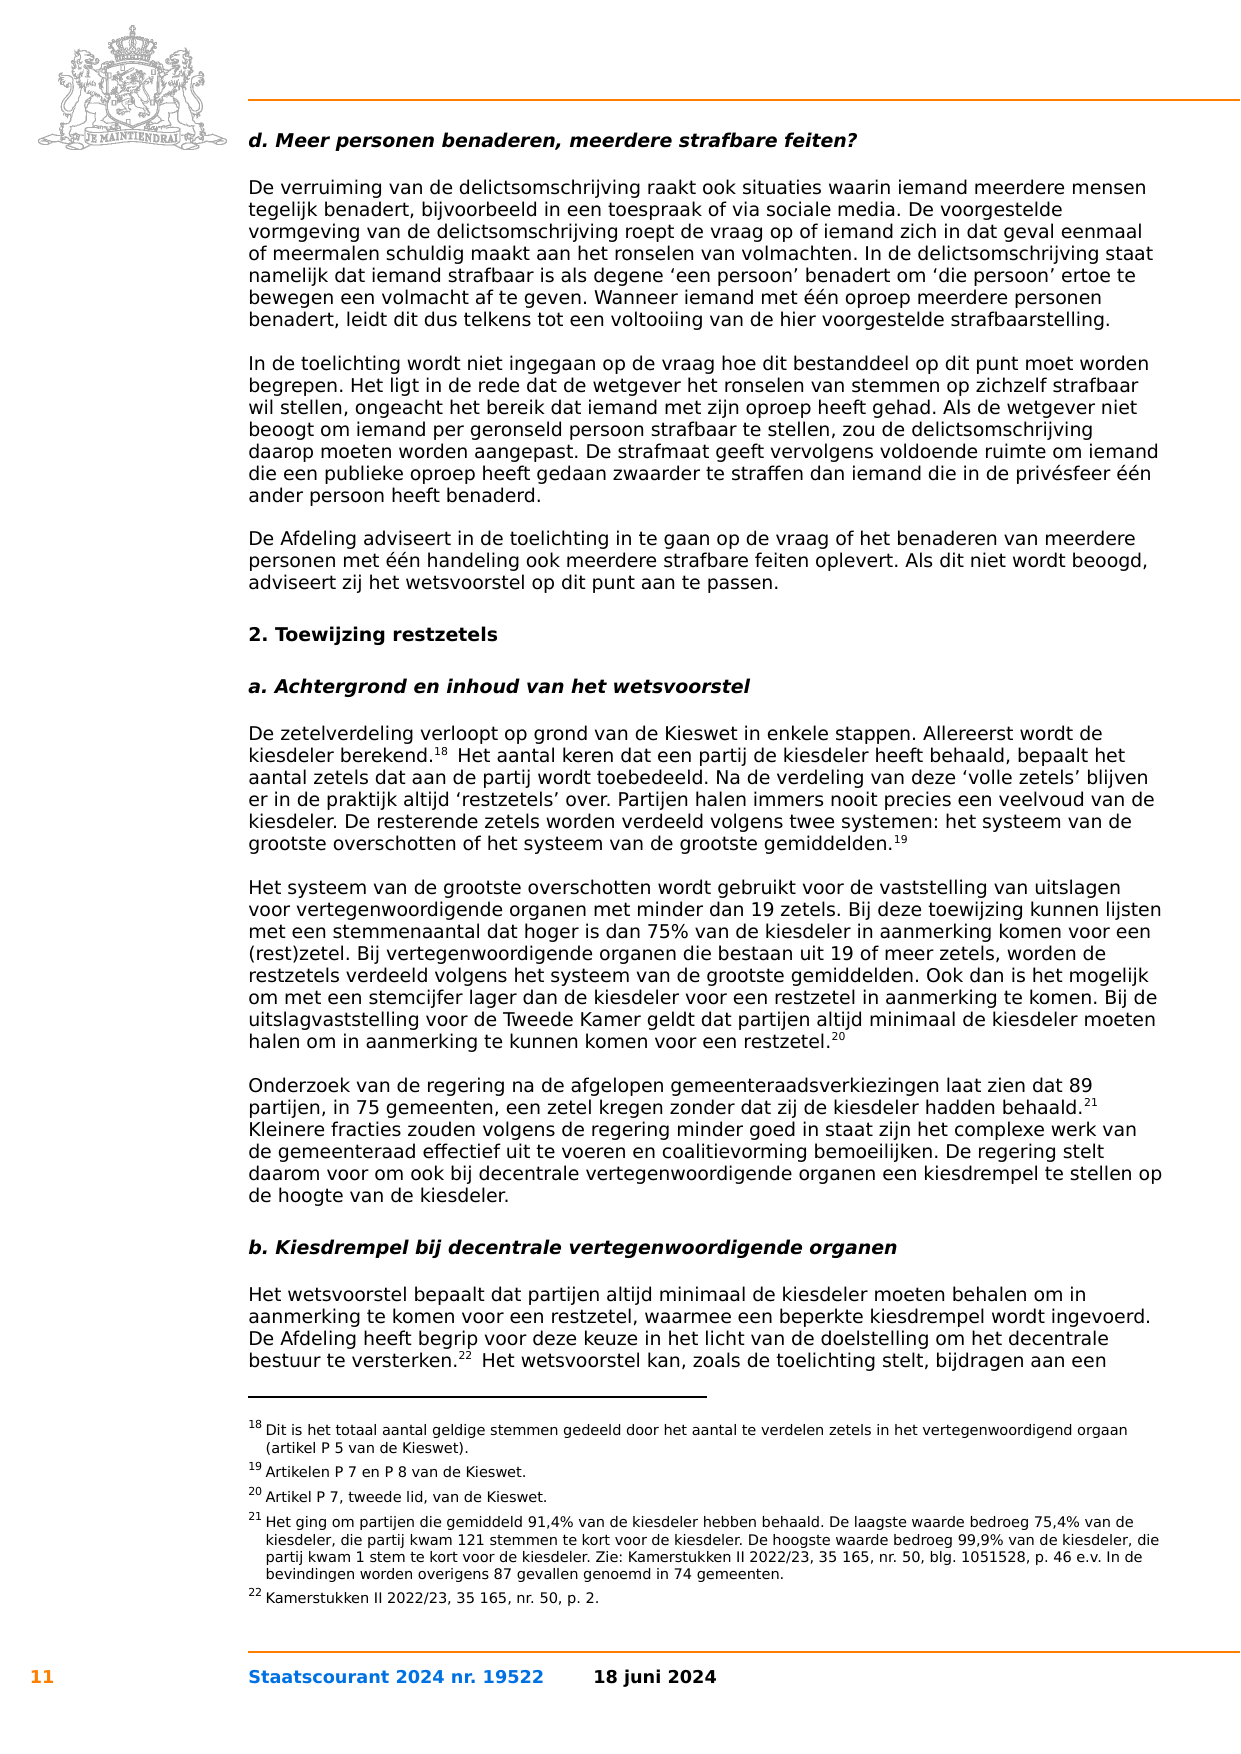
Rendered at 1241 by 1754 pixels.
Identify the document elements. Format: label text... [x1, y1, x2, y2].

text Dit is het totaal aantal geldige stemmen gedeeld door het aantal te verdelen zetels in het vertegenwoordigend orgaan (artikel P 5 van de Kieswet). [248, 1418, 1163, 1457]
text Het wetsvoorstel bepaalt dat partijen altijd minimaal de kiesdeler moeten behalen om in aanmerking te komen voor een restzetel, waarmee een beperkte kiesdrempel wordt ingevoerd. De Afdeling heeft begrip voor deze keuze in het licht van de doelstelling om het decentrale bestuur te versterken. Het wetsvoorstel kan, zoals de toelichting stelt, bijdragen aan een [248, 1283, 1163, 1371]
picture [38, 25, 227, 150]
text De zetelverdeling verloopt op grond van de Kieswet in enkele stappen. Allereerst wordt de kiesdeler berekend. Het aantal keren dat een partij de kiesdeler heeft behaald, bepaalt het aantal zetels dat aan de partij wordt toebedeeld. Na de verdeling van deze ‘volle zetels’ blijven er in de praktijk altijd ‘restzetels’ over. Partijen halen immers nooit precies een veelvoud van de kiesdeler. De resterende zetels worden verdeeld volgens twee systemen: het systeem van de grootste overschotten of het systeem van de grootste gemiddelden. [248, 723, 1163, 855]
text Artikelen P 7 en P 8 van de Kieswet. [248, 1460, 1163, 1482]
text Het systeem van de grootste overschotten wordt gebruikt voor de vaststelling van uitslagen voor vertegenwoordigende organen met minder dan 19 zetels. Bij deze toewijzing kunnen lijsten met een stemmenaantal dat hoger is dan 75% van de kiesdeler in aanmerking komen voor een (rest)zetel. Bij vertegenwoordigende organen die bestaan uit 19 of meer zetels, worden de restzetels verdeeld volgens het systeem van de grootste gemiddelden. Ook dan is het mogelijk om met een stemcijfer lager dan de kiesdeler voor een restzetel in aanmerking te komen. Bij de uitslagvaststelling voor de Tweede Kamer geldt dat partijen altijd minimaal de kiesdeler moeten halen om in aanmerking te kunnen komen voor een restzetel. [248, 877, 1163, 1053]
text Kamerstukken II 2022/23, 35 165, nr. 50, p. 2. [248, 1586, 1163, 1608]
text De verruiming van de delictsomschrijving raakt ook situaties waarin iemand meerdere mensen tegelijk benadert, bijvoorbeeld in een toespraak of via sociale media. De voorgestelde vormgeving van de delictsomschrijving roept de vraag op of iemand zich in dat geval eenmaal of meermalen schuldig maakt aan het ronselen van volmachten. In de delictsomschrijving staat namelijk dat iemand strafbaar is als degene ‘een persoon’ benadert om ‘die persoon’ ertoe te bewegen een volmacht af te geven. Wanneer iemand met één oproep meerdere personen benadert, leidt dit dus telkens tot een voltooiing van de hier voorgestelde strafbaarstelling. [248, 177, 1163, 331]
text Onderzoek van de regering na de afgelopen gemeenteraadsverkiezingen laat zien dat 89 partijen, in 75 gemeenten, een zetel kregen zonder dat zij de kiesdeler hadden behaald. Kleinere fracties zouden volgens de regering minder goed in staat zijn het complexe werk van de gemeenteraad effectief uit te voeren en coalitievorming bemoeilijken. De regering stelt daarom voor om ook bij decentrale vertegenwoordigende organen een kiesdrempel te stellen op de hoogte van de kiesdeler. [248, 1075, 1163, 1207]
subtitle a. Achtergrond en inhoud van het wetsvoorstel [248, 676, 1163, 698]
text De Afdeling adviseert in de toelichting in te gaan op de vraag of het benaderen van meerdere personen met één handeling ook meerdere strafbare feiten oplevert. Als dit niet wordt beoogd, adviseert zij het wetsvoorstel op dit punt aan te passen. [248, 528, 1163, 594]
text In de toelichting wordt niet ingegaan op de vraag hoe dit bestanddeel op dit punt moet worden begrepen. Het ligt in de rede dat de wetgever het ronselen van stemmen op zichzelf strafbaar wil stellen, ongeacht het bereik dat iemand met zijn oproep heeft gehad. Als de wetgever niet beoogt om iemand per geronseld persoon strafbaar te stellen, zou de delictsomschrijving daarop moeten worden aangepast. De strafmaat geeft vervolgens voldoende ruimte om iemand die een publieke oproep heeft gedaan zwaarder te straffen dan iemand die in de privésfeer één ander persoon heeft benaderd. [248, 353, 1163, 506]
subtitle 2. Toewijzing restzetels [248, 624, 1163, 646]
text Artikel P 7, tweede lid, van de Kieswet. [248, 1485, 1163, 1507]
text Het ging om partijen die gemiddeld 91,4% van de kiesdeler hebben behaald. De laagste waarde bedroeg 75,4% van de kiesdeler, die partij kwam 121 stemmen te kort voor de kiesdeler. De hoogste waarde bedroeg 99,9% van de kiesdeler, die partij kwam 1 stem te kort voor de kiesdeler. Zie: Kamerstukken II 2022/23, 35 165, nr. 50, blg. 1051528, p. 46 e.v. In de bevindingen worden overigens 87 gevallen genoemd in 74 gemeenten. [248, 1510, 1163, 1583]
subtitle d. Meer personen benaderen, meerdere strafbare feiten? [248, 130, 1163, 152]
subtitle b. Kiesdrempel bij decentrale vertegenwoordigende organen [248, 1237, 1163, 1258]
